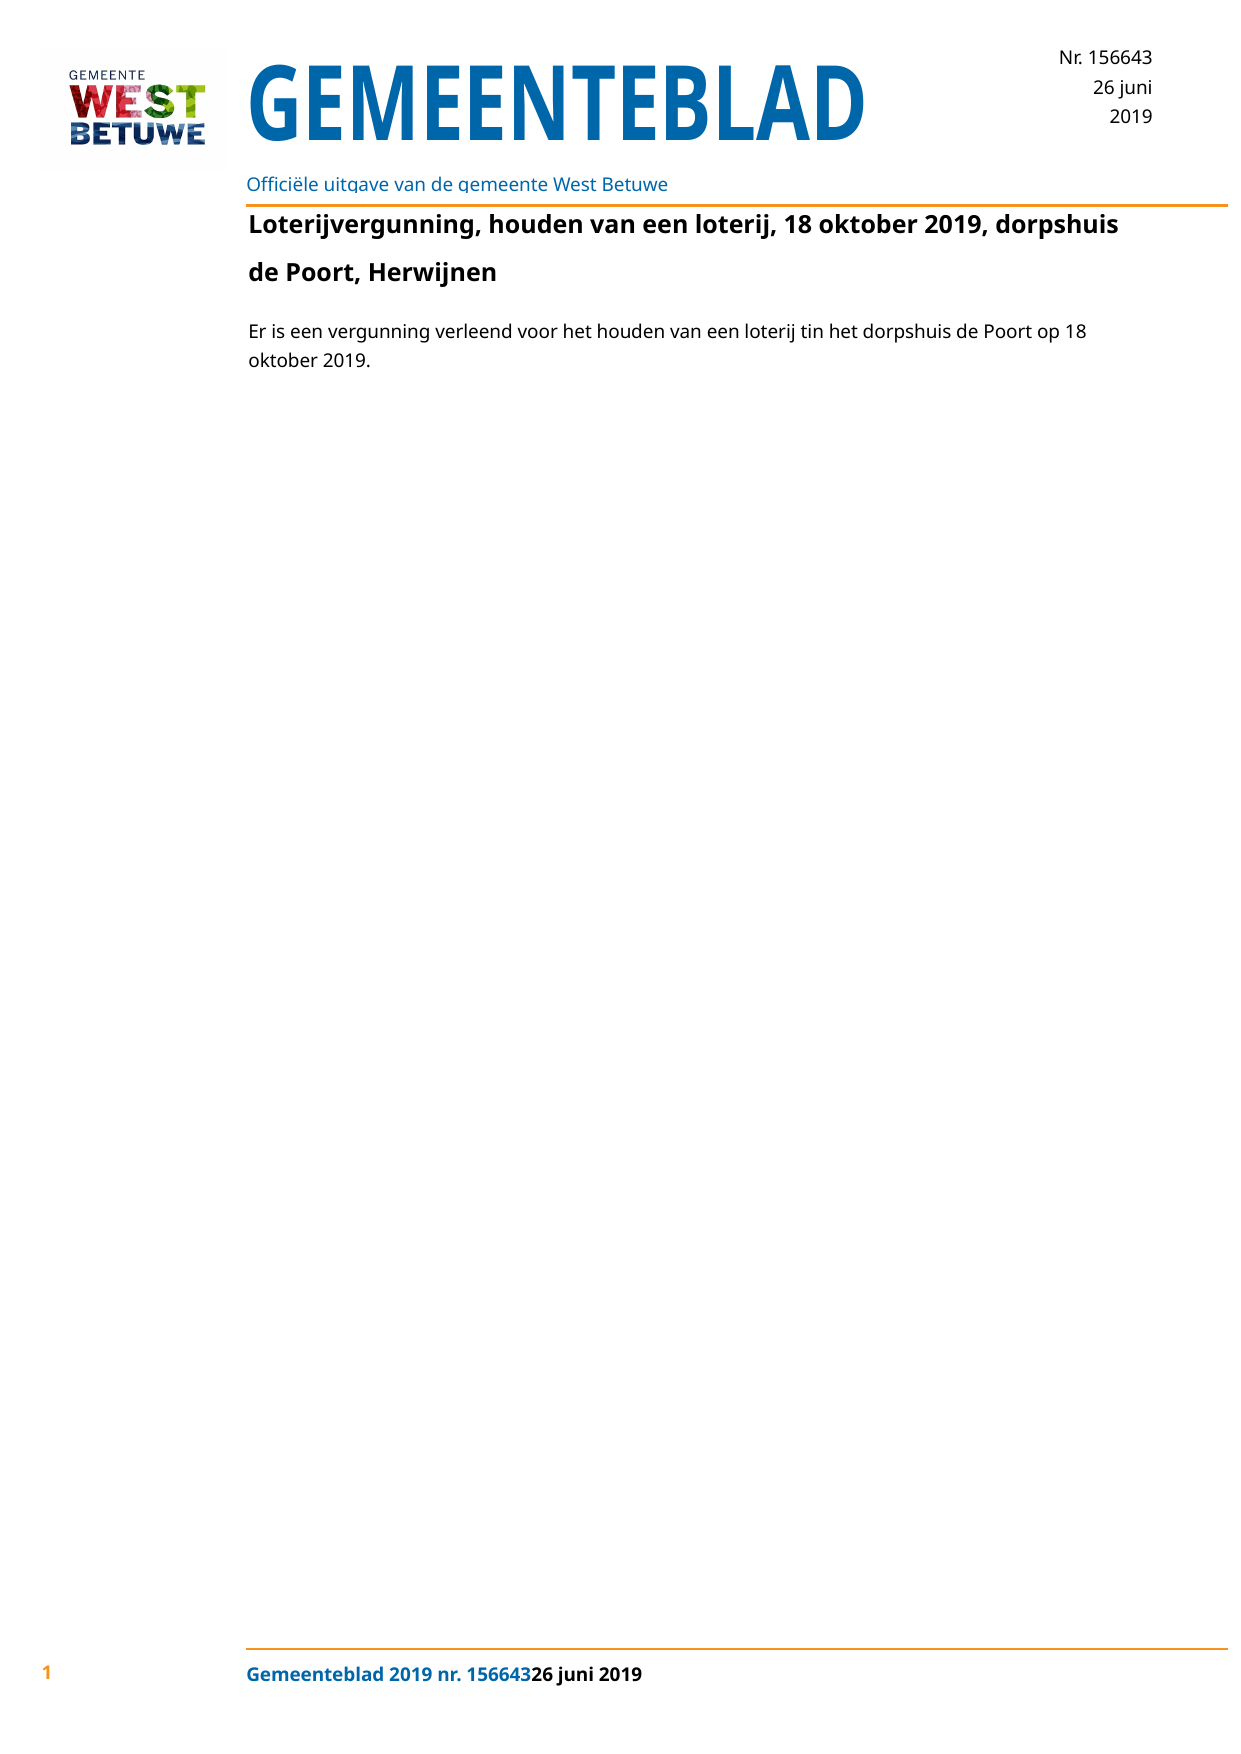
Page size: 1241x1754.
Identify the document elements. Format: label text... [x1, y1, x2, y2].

text Loterijvergunning, houden van een loterij, 18 oktober 2019, dorpshuis de Poort, Herwijnen [248, 207, 1152, 288]
text Er is een vergunning verleend voor het houden van een loterij tin het dorpshuis de Poort op 18 oktober 2019. [248, 318, 1152, 373]
picture [41, 47, 231, 172]
